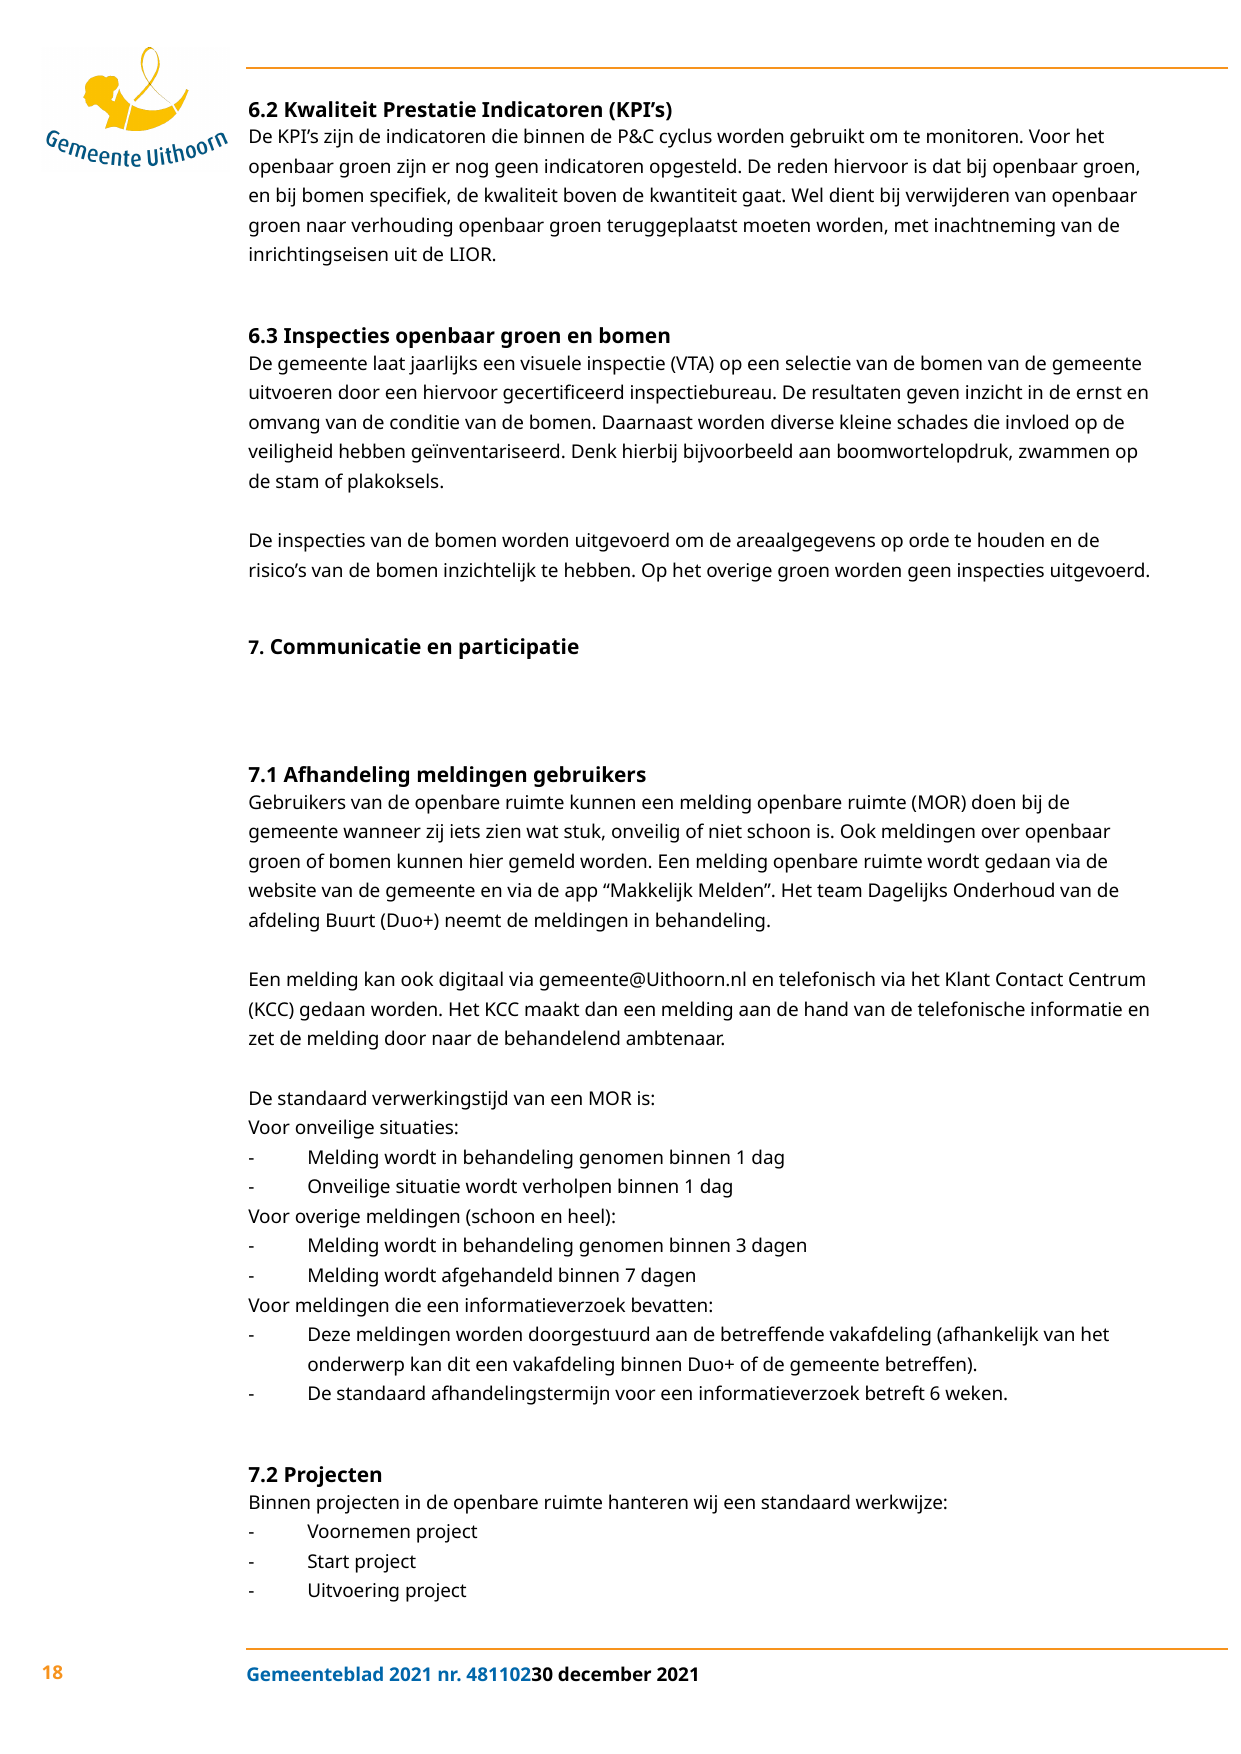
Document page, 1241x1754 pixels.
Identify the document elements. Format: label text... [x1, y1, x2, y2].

list Melding wordt afgehandeld binnen 7 dagen [248, 1262, 1152, 1288]
text 6.2 Kwaliteit Prestatie Indicatoren (KPI’s) [248, 95, 1152, 123]
list Deze meldingen worden doorgestuurd aan de betreffende vakafdeling (afhankelijk van het onderwerp kan dit een vakafdeling binnen Duo+ of de gemeente betreffen). [248, 1321, 1152, 1377]
text 6.3 Inspecties openbaar groen en bomen [248, 322, 1152, 350]
text De standaard verwerkingstijd van een MOR is: [248, 1085, 1152, 1110]
list Uitvoering project [248, 1578, 1152, 1603]
text Een melding kan ook digitaal via gemeente@Uithoorn.nl en telefonisch via het Klant Contact Centrum (KCC) gedaan worden. Het KCC maakt dan een melding aan de hand van de telefonische informatie en zet de melding door naar de behandelend ambtenaar. [248, 966, 1152, 1051]
list Onveilige situatie wordt verholpen binnen 1 dag [248, 1173, 1152, 1199]
text De inspecties van de bomen worden uitgevoerd om de areaalgegevens op orde te houden en de risico’s van de bomen inzichtelijk te hebben. Op het overige groen worden geen inspecties uitgevoerd. [248, 527, 1152, 583]
text 7.2 Projecten [248, 1461, 1152, 1489]
list Start project [248, 1548, 1152, 1574]
text Voor overige meldingen (schoon en heel): [248, 1203, 1152, 1229]
text Binnen projecten in de openbare ruimte hanteren wij een standaard werkwijze: [248, 1489, 1152, 1515]
list Voornemen project [248, 1518, 1152, 1544]
text Gebruikers van de openbare ruimte kunnen een melding openbare ruimte (MOR) doen bij de gemeente wanneer zij iets zien wat stuk, onveilig of niet schoon is. Ook meldingen over openbaar groen of bomen kunnen hier gemeld worden. Een melding openbare ruimte wordt gedaan via de website van de gemeente en via de app “Makkelijk Melden”. Het team Dagelijks Onderhoud van de afdeling Buurt (Duo+) neemt de meldingen in behandeling. [248, 789, 1152, 933]
list De standaard afhandelingstermijn voor een informatieverzoek betreft 6 weken. [248, 1381, 1152, 1406]
picture [41, 47, 231, 172]
list Melding wordt in behandeling genomen binnen 3 dagen [248, 1233, 1152, 1258]
text De gemeente laat jaarlijks een visuele inspectie (VTA) op een selectie van de bomen van de gemeente uitvoeren door een hiervoor gecertificeerd inspectiebureau. De resultaten geven inzicht in de ernst en omvang van de conditie van de bomen. Daarnaast worden diverse kleine schades die invloed op de veiligheid hebben geïnventariseerd. Denk hierbij bijvoorbeeld aan boomwortelopdruk, zwammen op de stam of plakoksels. [248, 350, 1152, 494]
text 7. Communicatie en participatie [248, 632, 1152, 661]
text Voor onveilige situaties: [248, 1114, 1152, 1140]
text 7.1 Afhandeling meldingen gebruikers [248, 760, 1152, 789]
text De KPI’s zijn de indicatoren die binnen de P&C cyclus worden gebruikt om te monitoren. Voor het openbaar groen zijn er nog geen indicatoren opgesteld. De reden hiervoor is dat bij openbaar groen, en bij bomen specifiek, de kwaliteit boven de kwantiteit gaat. Wel dient bij verwijderen van openbaar groen naar verhouding openbaar groen teruggeplaatst moeten worden, met inachtneming van de inrichtingseisen uit de LIOR. [248, 123, 1152, 267]
text Voor meldingen die een informatieverzoek bevatten: [248, 1292, 1152, 1317]
list Melding wordt in behandeling genomen binnen 1 dag [248, 1144, 1152, 1169]
